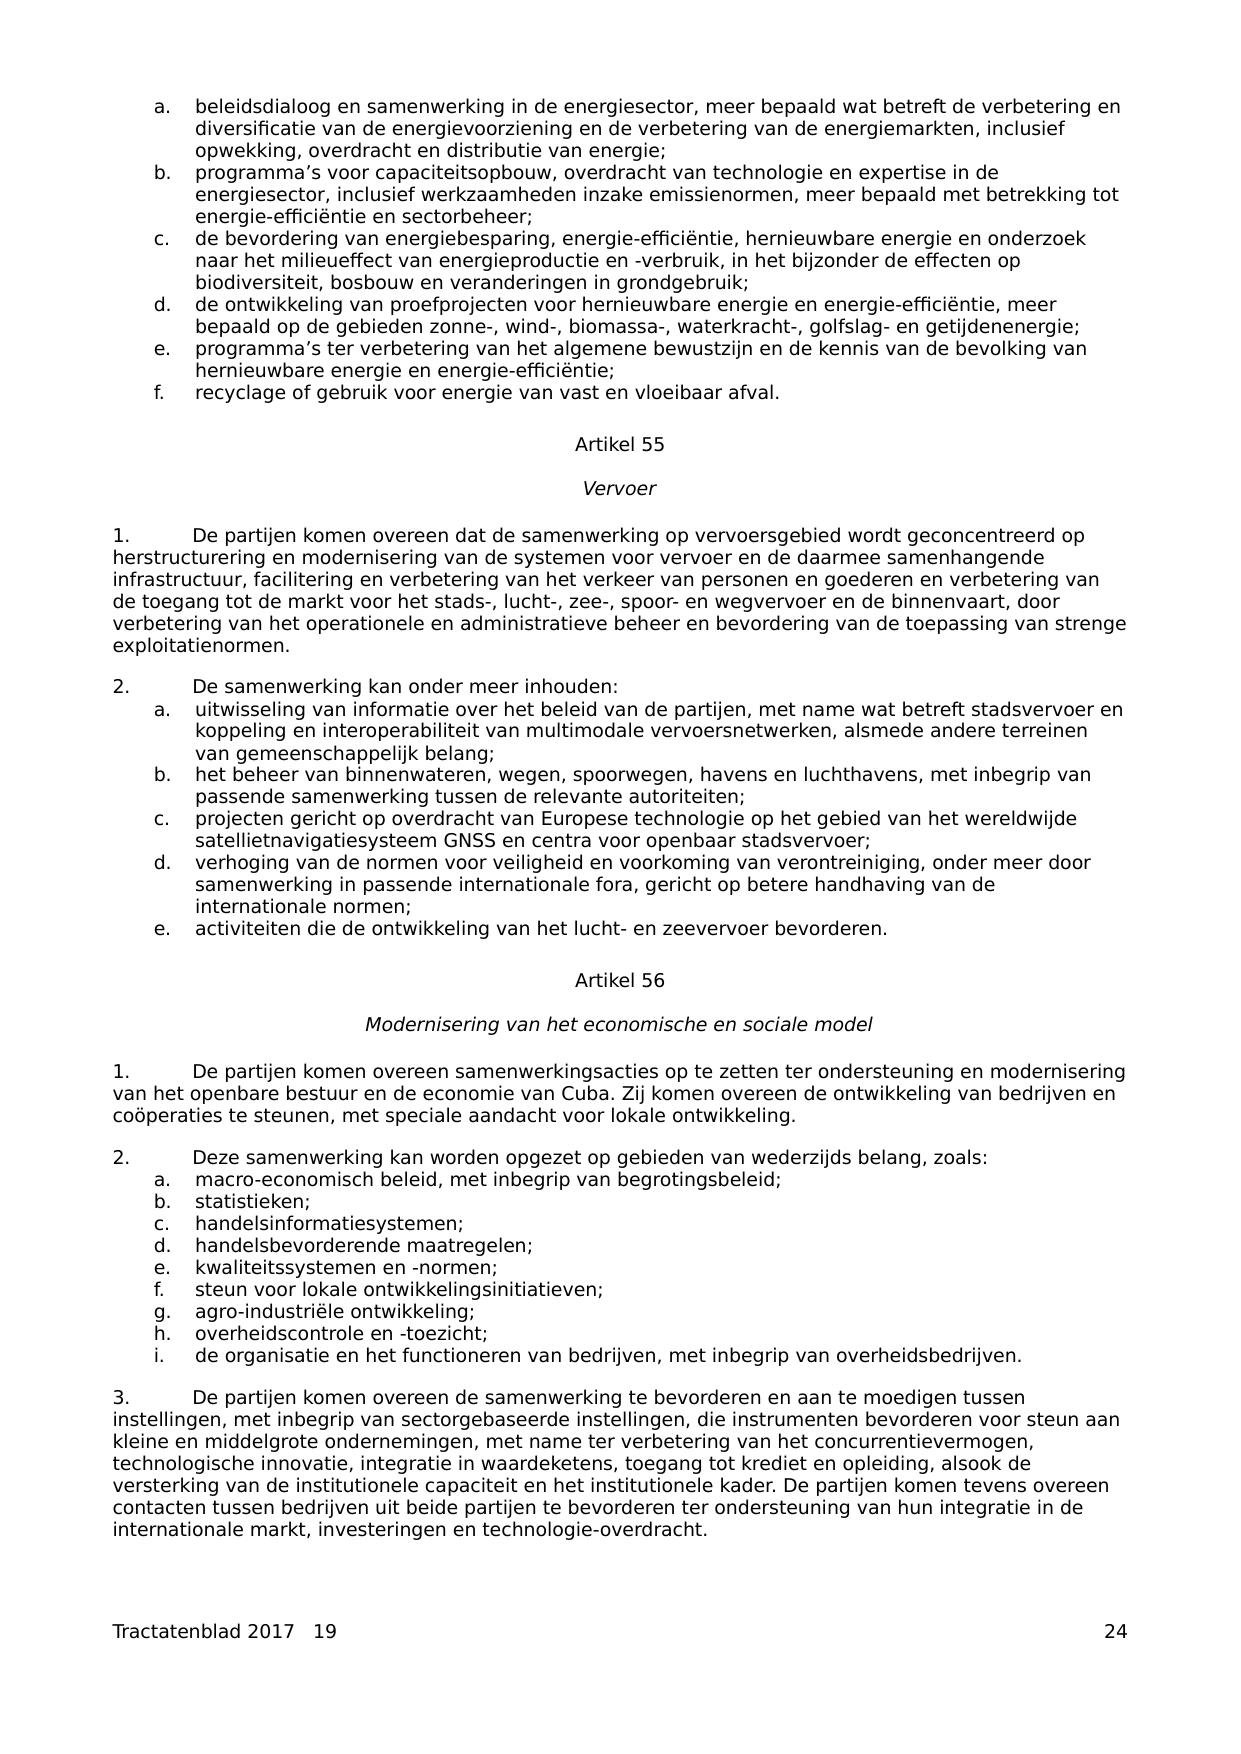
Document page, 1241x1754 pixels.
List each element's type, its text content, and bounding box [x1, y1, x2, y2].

text c. handelsinformatiesystemen; [153, 1213, 1128, 1235]
text a. uitwisseling van informatie over het beleid van de partijen, met name wat betreft stadsvervoer en koppeling en interoperabiliteit van multimodale vervoersnetwerken, alsmede andere terreinen van gemeenschappelijk belang; [153, 698, 1128, 764]
text b. programma’s voor capaciteitsopbouw, overdracht van technologie en expertise in de energiesector, inclusief werkzaamheden inzake emissienormen, meer bepaald met betrekking tot energie-efficiëntie en sectorbeheer; [153, 162, 1128, 228]
subtitle Artikel 56 Modernisering van het economische en sociale model [112, 970, 1128, 1036]
text c. de bevordering van energiebesparing, energie-efficiëntie, hernieuwbare energie en onderzoek naar het milieueffect van energieproductie en -verbruik, in het bijzonder de effecten op biodiversiteit, bosbouw en veranderingen in grondgebruik; [153, 228, 1128, 294]
text h. overheidscontrole en -toezicht; [153, 1323, 1128, 1345]
text 1. De partijen komen overeen dat de samenwerking op vervoersgebied wordt geconcentreerd op herstructurering en modernisering van de systemen voor vervoer en de daarmee samenhangende infrastructuur, facilitering en verbetering van het verkeer van personen en goederen en verbetering van de toegang tot de markt voor het stads-, lucht-, zee-, spoor- en wegvervoer en de binnenvaart, door verbetering van het operationele en administratieve beheer en bevordering van de toepassing van strenge exploitatienormen. [112, 524, 1128, 656]
text 1. De partijen komen overeen samenwerkingsacties op te zetten ter ondersteuning en modernisering van het openbare bestuur en de economie van Cuba. Zij komen overeen de ontwikkeling van bedrijven en coöperaties te steunen, met speciale aandacht voor lokale ontwikkeling. [112, 1061, 1128, 1127]
text a. beleidsdialoog en samenwerking in de energiesector, meer bepaald wat betreft de verbetering en diversificatie van de energievoorziening en de verbetering van de energiemarkten, inclusief opwekking, overdracht en distributie van energie; [153, 96, 1128, 162]
text f. steun voor lokale ontwikkelingsinitiatieven; [153, 1279, 1128, 1301]
text g. agro-industriële ontwikkeling; [153, 1301, 1128, 1323]
text d. handelsbevorderende maatregelen; [153, 1235, 1128, 1257]
text 3. De partijen komen overeen de samenwerking te bevorderen en aan te moedigen tussen instellingen, met inbegrip van sectorgebaseerde instellingen, die instrumenten bevorderen voor steun aan kleine en middelgrote ondernemingen, met name ter verbetering van het concurrentievermogen, technologische innovatie, integratie in waardeketens, toegang tot krediet en opleiding, alsook de versterking van de institutionele capaciteit en het institutionele kader. De partijen komen tevens overeen contacten tussen bedrijven uit beide partijen te bevorderen ter ondersteuning van hun integratie in de internationale markt, investeringen en technologie-overdracht. [112, 1387, 1128, 1541]
text e. programma’s ter verbetering van het algemene bewustzijn en de kennis van de bevolking van hernieuwbare energie en energie-efficiëntie; [153, 338, 1128, 382]
text f. recyclage of gebruik voor energie van vast en vloeibaar afval. [153, 382, 1128, 404]
text b. statistieken; [153, 1191, 1128, 1213]
text b. het beheer van binnenwateren, wegen, spoorwegen, havens en luchthavens, met inbegrip van passende samenwerking tussen de relevante autoriteiten; [153, 764, 1128, 808]
text 2. De samenwerking kan onder meer inhouden: [112, 676, 1128, 698]
subtitle Artikel 55 Vervoer [112, 434, 1128, 499]
text d. verhoging van de normen voor veiligheid en voorkoming van verontreiniging, onder meer door samenwerking in passende internationale fora, gericht op betere handhaving van de internationale normen; [153, 852, 1128, 918]
text c. projecten gericht op overdracht van Europese technologie op het gebied van het wereldwijde satellietnavigatiesysteem GNSS en centra voor openbaar stadsvervoer; [153, 808, 1128, 852]
text i. de organisatie en het functioneren van bedrijven, met inbegrip van overheidsbedrijven. [153, 1345, 1128, 1367]
text d. de ontwikkeling van proefprojecten voor hernieuwbare energie en energie-efficiëntie, meer bepaald op de gebieden zonne-, wind-, biomassa-, waterkracht-, golfslag- en getijdenenergie; [153, 294, 1128, 338]
text e. kwaliteitssystemen en -normen; [153, 1257, 1128, 1279]
text 2. Deze samenwerking kan worden opgezet op gebieden van wederzijds belang, zoals: [112, 1147, 1128, 1169]
text a. macro-economisch beleid, met inbegrip van begrotingsbeleid; [153, 1169, 1128, 1191]
text e. activiteiten die de ontwikkeling van het lucht- en zeevervoer bevorderen. [153, 918, 1128, 940]
